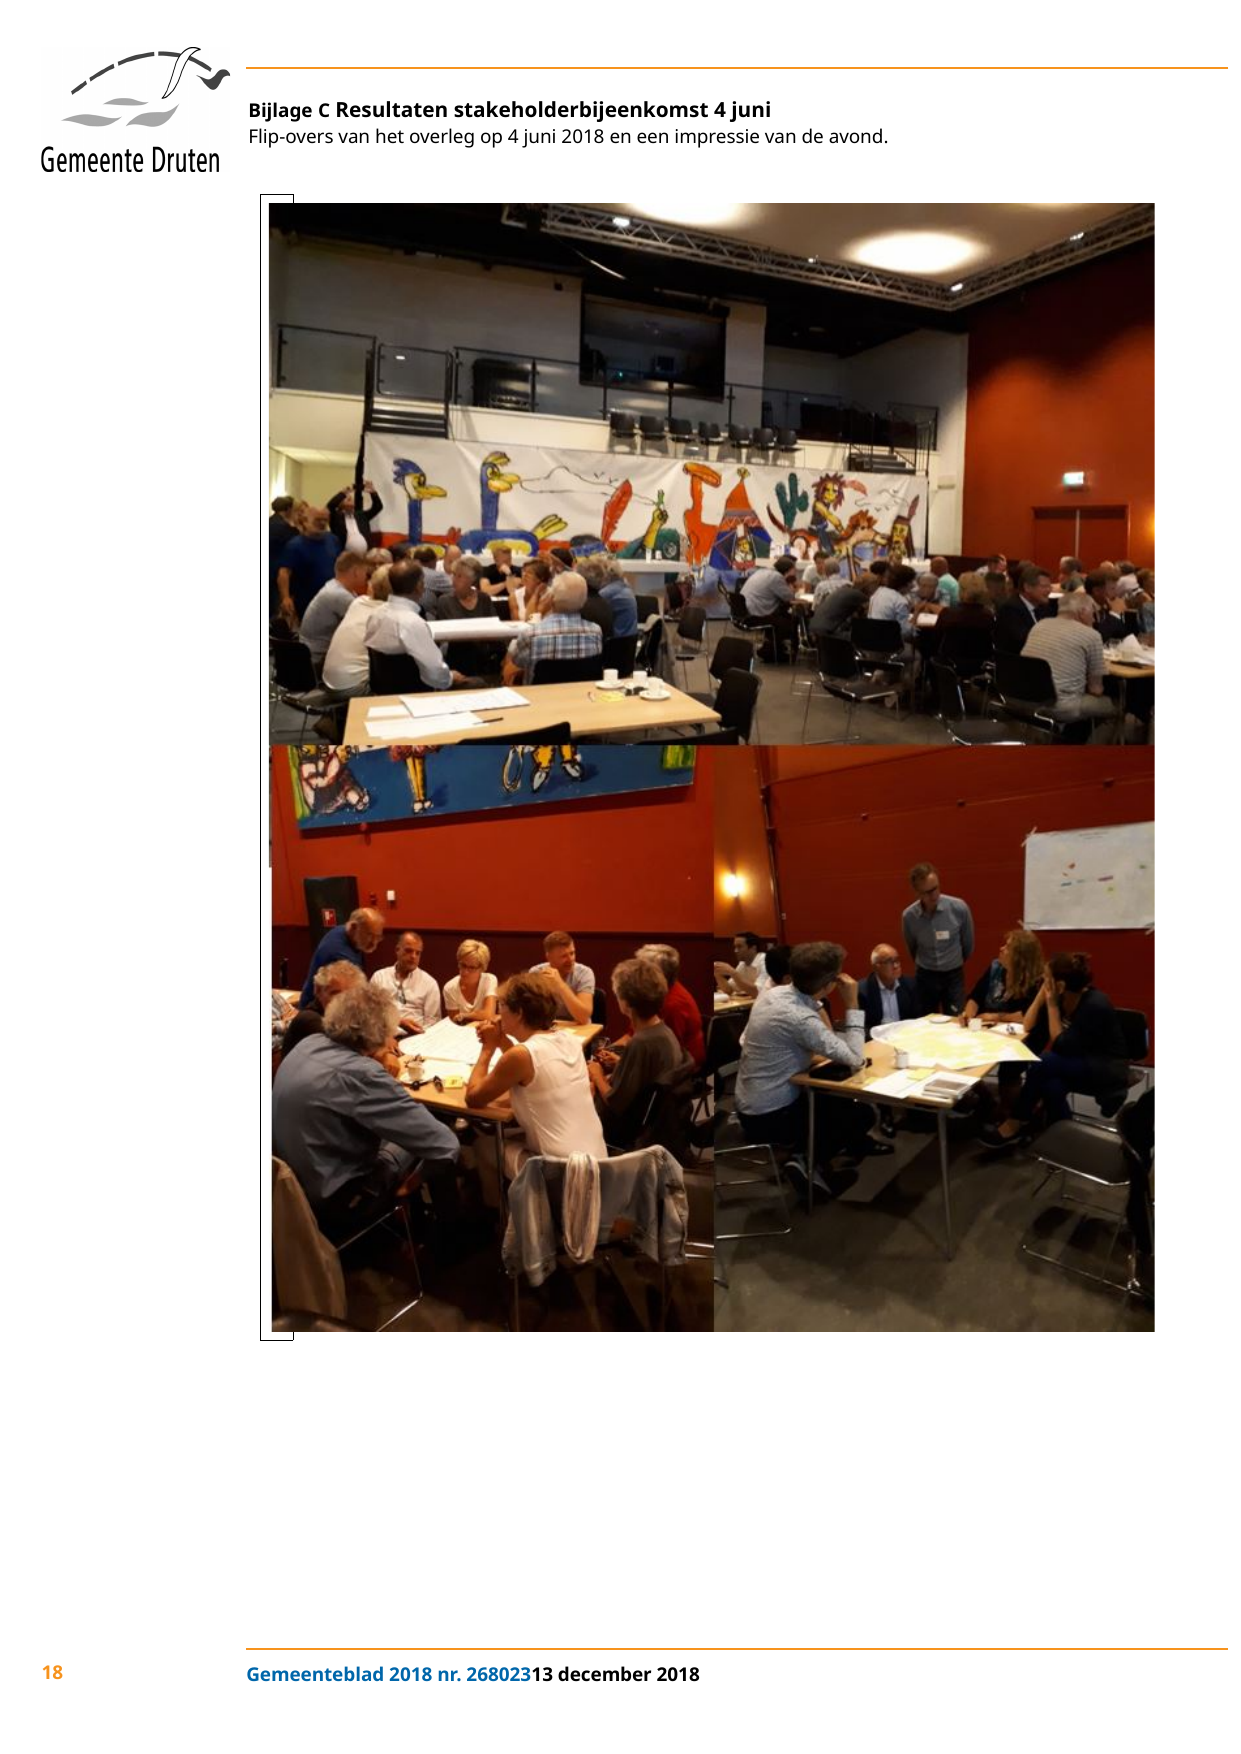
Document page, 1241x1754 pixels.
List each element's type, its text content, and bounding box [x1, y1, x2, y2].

text Flip-overs van het overleg op 4 juni 2018 en een impressie van de avond. [248, 123, 1152, 149]
picture [41, 47, 231, 172]
text Bijlage C Resultaten stakeholderbijeenkomst 4 juni [248, 95, 1152, 123]
picture [268, 203, 1155, 1332]
